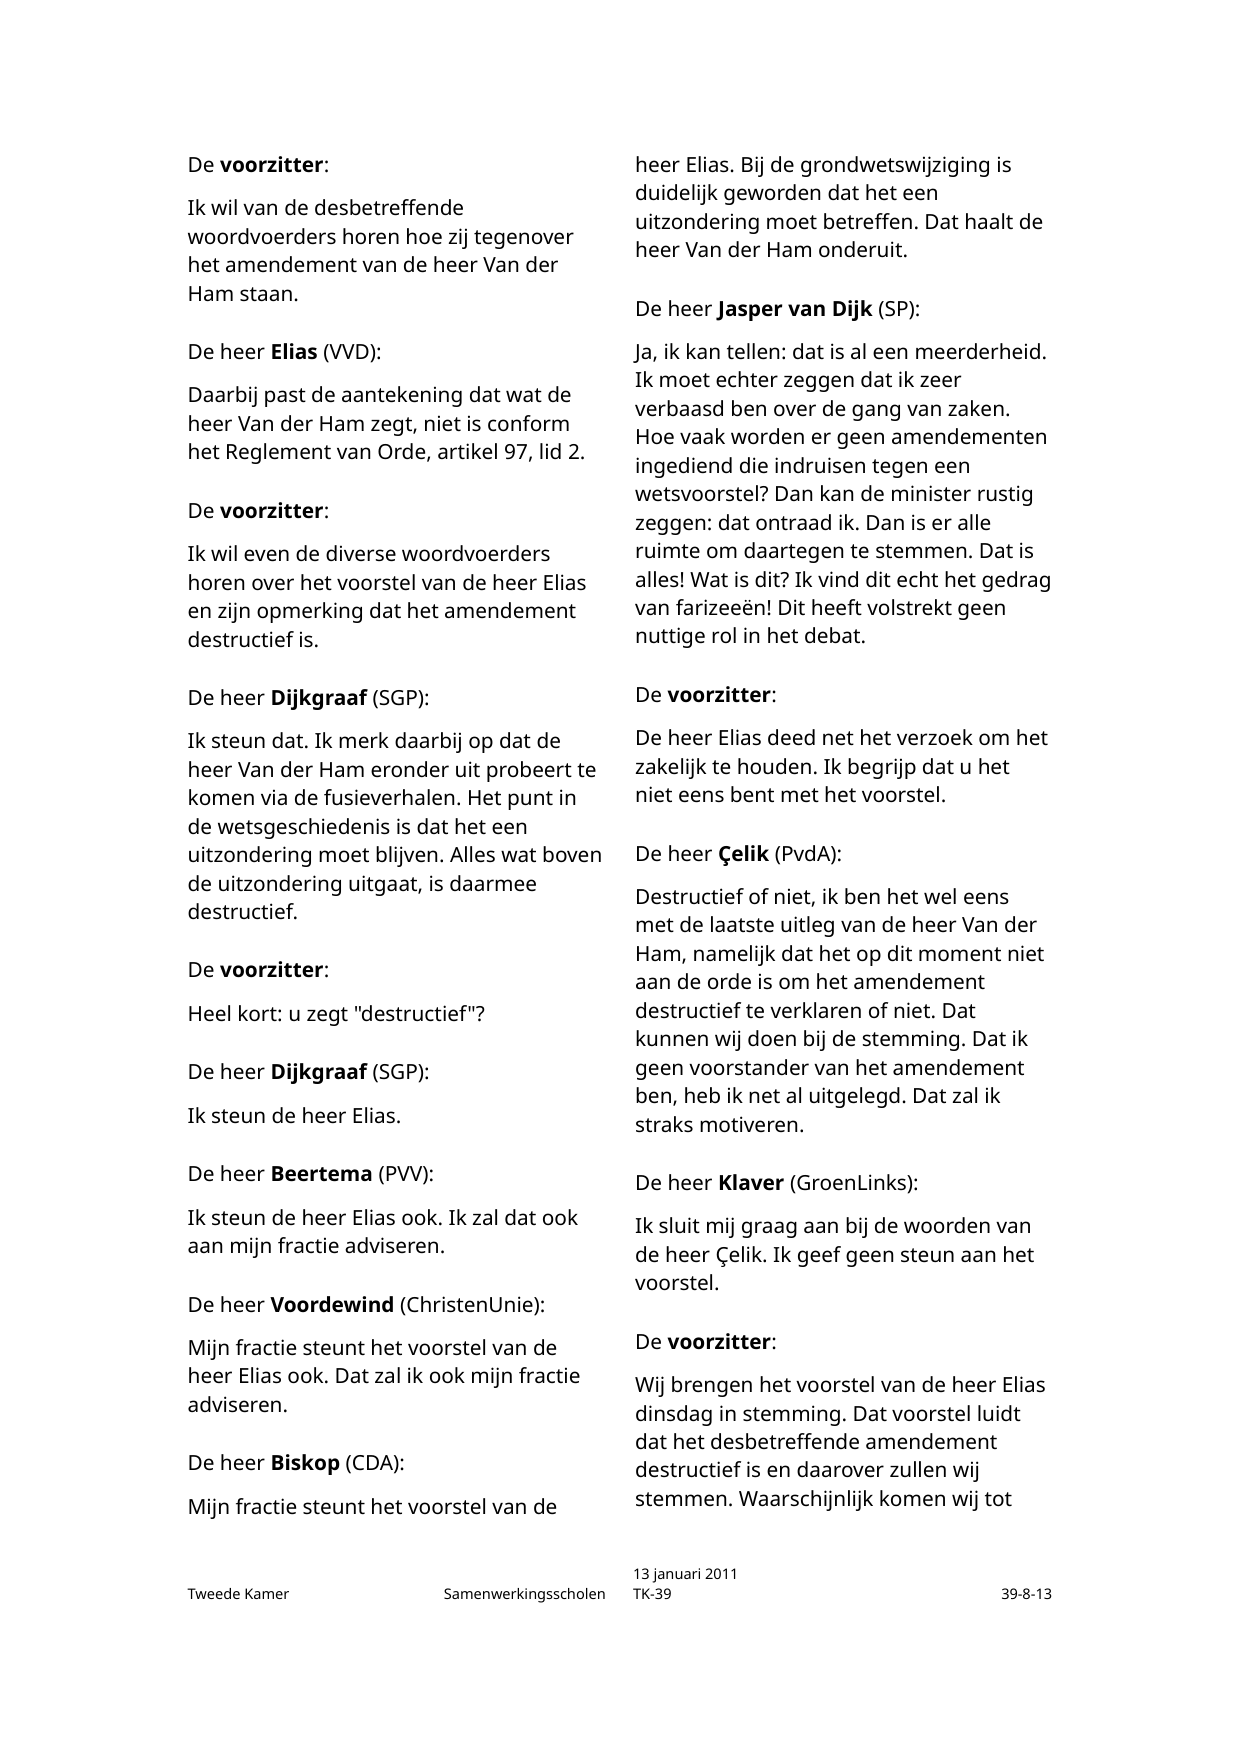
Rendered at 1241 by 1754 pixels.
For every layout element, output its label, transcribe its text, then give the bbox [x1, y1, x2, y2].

text Ik wil van de desbetreffende woordvoerders horen hoe zij tegenover het amendement van de heer Van der Ham staan. [187, 193, 605, 307]
text Daarbij past de aantekening dat wat de heer Van der Ham zegt, niet is conform het Reglement van Orde, artikel 97, lid 2. [187, 381, 605, 466]
text Ik steun de heer Elias. [187, 1101, 605, 1129]
text De heer Voordewind (ChristenUnie): [187, 1290, 605, 1318]
text De voorzitter: [187, 956, 605, 984]
text De heer Elias (VVD): [187, 337, 605, 366]
text Ik steun dat. Ik merk daarbij op dat de heer Van der Ham eronder uit probeert te komen via de fusieverhalen. Het punt in de wetsgeschiedenis is dat het een uitzondering moet blijven. Alles wat boven de uitzondering uitgaat, is daarmee destructief. [187, 727, 605, 926]
text De voorzitter: [187, 150, 605, 178]
text Ik wil even de diverse woordvoerders horen over het voorstel van de heer Elias en zijn opmerking dat het amendement destructief is. [187, 539, 605, 653]
text Ja, ik kan tellen: dat is al een meerderheid. Ik moet echter zeggen dat ik zeer verbaasd ben over de gang van zaken. Hoe vaak worden er geen amendementen ingediend die indruisen tegen een wetsvoorstel? Dan kan de minister rustig zeggen: dat ontraad ik. Dan is er alle ruimte om daartegen te stemmen. Dat is alles! Wat is dit? Ik vind dit echt het gedrag van farizeeën! Dit heeft volstrekt geen nuttige rol in het debat. [635, 337, 1053, 650]
text Wij brengen het voorstel van de heer Elias dinsdag in stemming. Dat voorstel luidt dat het desbetreffende amendement destructief is en daarover zullen wij stemmen. Waarschijnlijk komen wij tot [635, 1370, 1053, 1512]
text De heer Dijkgraaf (SGP): [187, 683, 605, 712]
text De heer Jasper van Dijk (SP): [635, 294, 1053, 322]
text Heel kort: u zegt "destructief"? [187, 999, 605, 1027]
text Mijn fractie steunt het voorstel van de [187, 1492, 605, 1520]
text De voorzitter: [187, 496, 605, 524]
text Mijn fractie steunt het voorstel van de heer Elias ook. Dat zal ik ook mijn fractie adviseren. [187, 1333, 605, 1418]
text De heer Klaver (GroenLinks): [635, 1168, 1053, 1197]
text De heer Çelik (PvdA): [635, 839, 1053, 867]
text heer Elias. Bij de grondwetswijziging is duidelijk geworden dat het een uitzondering moet betreffen. Dat haalt de heer Van der Ham onderuit. [635, 150, 1053, 264]
text Destructief of niet, ik ben het wel eens met de laatste uitleg van de heer Van der Ham, namelijk dat het op dit moment niet aan de orde is om het amendement destructief te verklaren of niet. Dat kunnen wij doen bij de stemming. Dat ik geen voorstander van het amendement ben, heb ik net al uitgelegd. Dat zal ik straks motiveren. [635, 882, 1053, 1138]
text Ik sluit mij graag aan bij de woorden van de heer Çelik. Ik geef geen steun aan het voorstel. [635, 1212, 1053, 1297]
text De heer Elias deed net het verzoek om het zakelijk te houden. Ik begrijp dat u het niet eens bent met het voorstel. [635, 723, 1053, 809]
text De heer Beertema (PVV): [187, 1159, 605, 1188]
text De heer Biskop (CDA): [187, 1448, 605, 1477]
text De voorzitter: [635, 680, 1053, 708]
text De heer Dijkgraaf (SGP): [187, 1057, 605, 1086]
text Ik steun de heer Elias ook. Ik zal dat ook aan mijn fractie adviseren. [187, 1203, 605, 1260]
text De voorzitter: [635, 1327, 1053, 1355]
